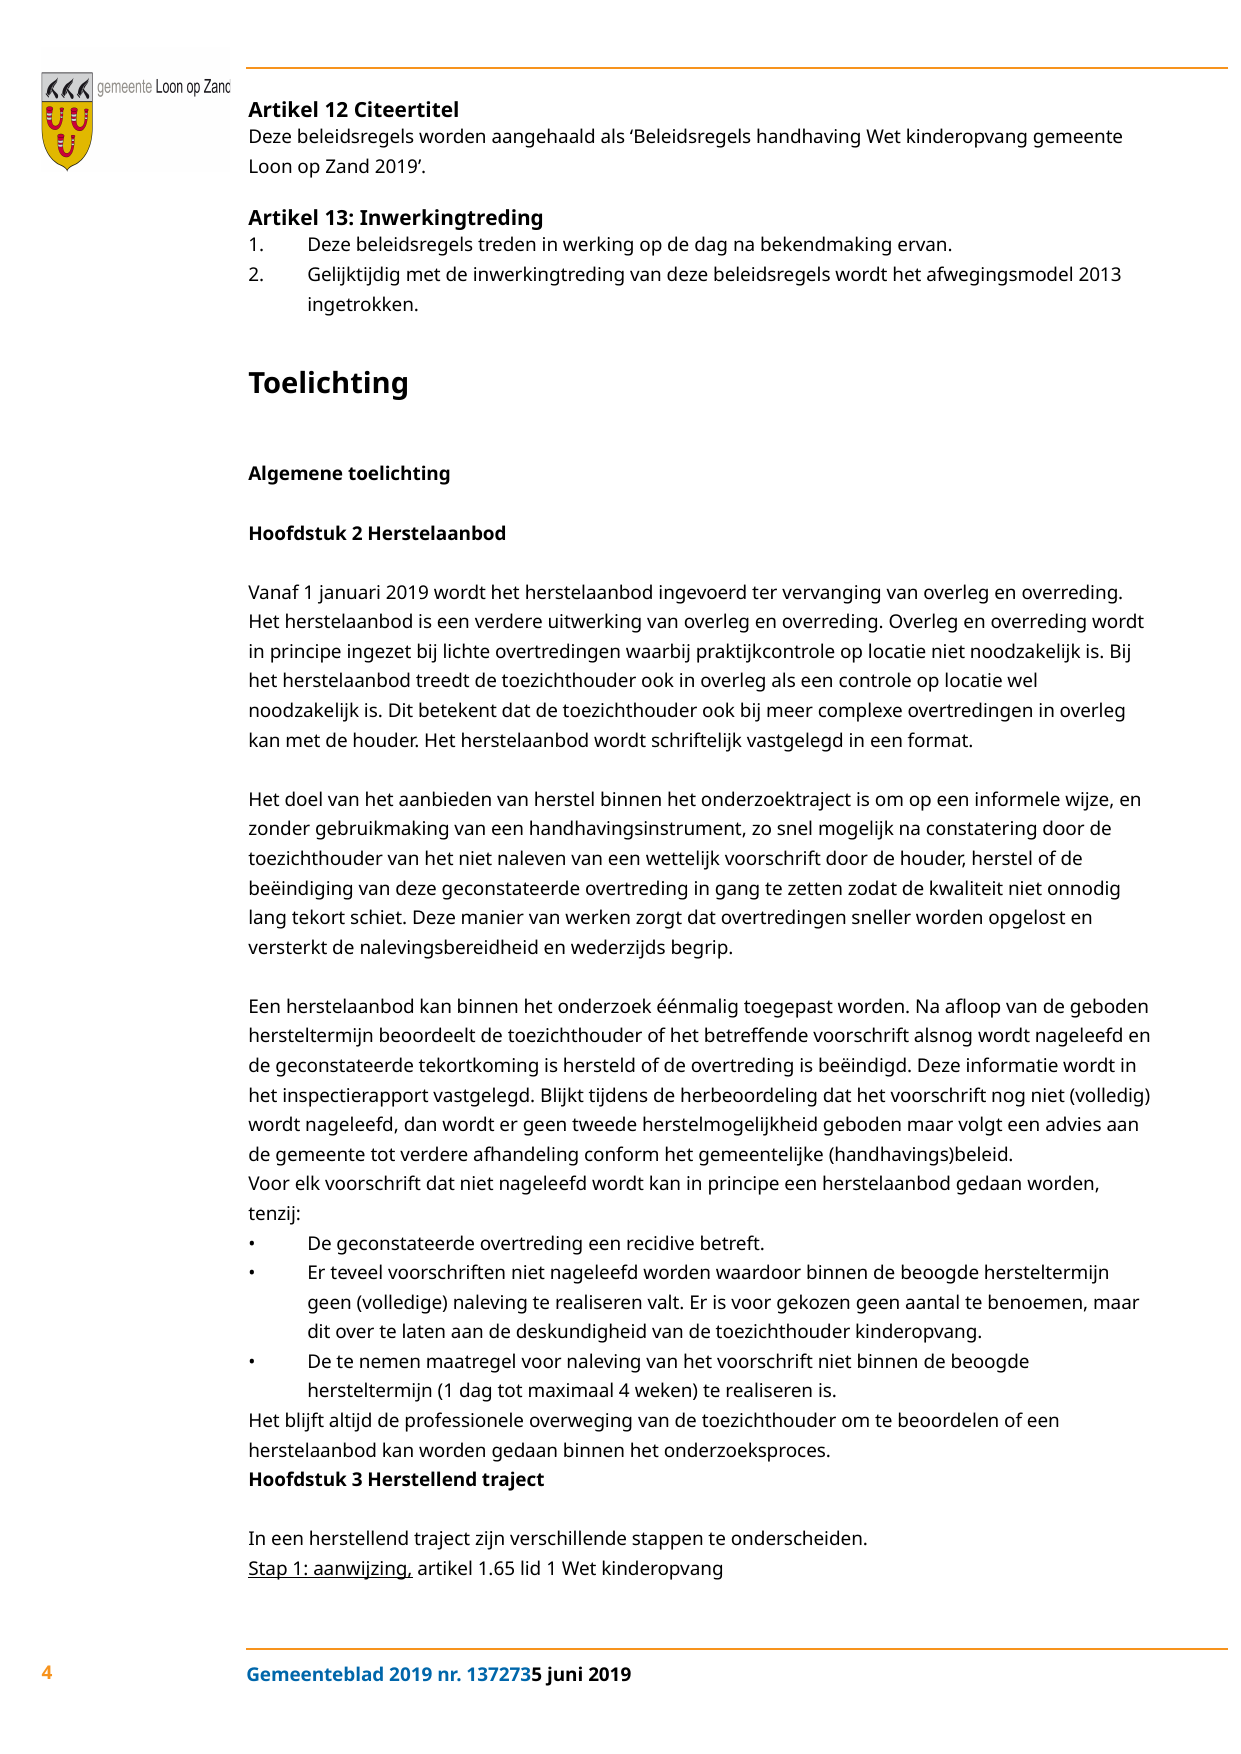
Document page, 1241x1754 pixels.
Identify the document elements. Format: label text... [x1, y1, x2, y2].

text Hoofdstuk 3 Herstellend traject [248, 1466, 1152, 1492]
text Toelichting [248, 362, 1152, 402]
text Voor elk voorschrift dat niet nageleefd wordt kan in principe een herstelaanbod gedaan worden, tenzij: [248, 1171, 1152, 1226]
text Algemene toelichting [248, 461, 1152, 486]
list De geconstateerde overtreding een recidive betreft. [248, 1230, 1152, 1256]
text Artikel 12 Citeertitel [248, 95, 1152, 123]
list Gelijktijdig met de inwerkingtreding van deze beleidsregels wordt het afwegingsmodel 2013 ingetrokken. [248, 261, 1152, 317]
text Vanaf 1 januari 2019 wordt het herstelaanbod ingevoerd ter vervanging van overleg en overreding. Het herstelaanbod is een verdere uitwerking van overleg en overreding. Overleg en overreding wordt in principe ingezet bij lichte overtredingen waarbij praktijkcontrole op locatie niet noodzakelijk is. Bij het herstelaanbod treedt de toezichthouder ook in overleg als een controle op locatie wel noodzakelijk is. Dit betekent dat de toezichthouder ook bij meer complexe overtredingen in overleg kan met de houder. Het herstelaanbod wordt schriftelijk vastgelegd in een format. [248, 579, 1152, 753]
list Er teveel voorschriften niet nageleefd worden waardoor binnen de beoogde hersteltermijn geen (volledige) naleving te realiseren valt. Er is voor gekozen geen aantal te benoemen, maar dit over te laten aan de deskundigheid van de toezichthouder kinderopvang. [248, 1259, 1152, 1344]
text Het blijft altijd de professionele overweging van de toezichthouder om te beoordelen of een herstelaanbod kan worden gedaan binnen het onderzoeksproces. [248, 1407, 1152, 1463]
picture [41, 47, 231, 172]
text Hoofdstuk 2 Herstelaanbod [248, 520, 1152, 546]
list Deze beleidsregels treden in werking op de dag na bekendmaking ervan. [248, 232, 1152, 257]
text Het doel van het aanbieden van herstel binnen het onderzoektraject is om op een informele wijze, en zonder gebruikmaking van een handhavingsinstrument, zo snel mogelijk na constatering door de toezichthouder van het niet naleven van een wettelijk voorschrift door de houder, herstel of de beëindiging van deze geconstateerde overtreding in gang te zetten zodat de kwaliteit niet onnodig lang tekort schiet. Deze manier van werken zorgt dat overtredingen sneller worden opgelost en versterkt de nalevingsbereidheid en wederzijds begrip. [248, 786, 1152, 960]
text Een herstelaanbod kan binnen het onderzoek éénmalig toegepast worden. Na afloop van de geboden hersteltermijn beoordeelt de toezichthouder of het betreffende voorschrift alsnog wordt nageleefd en de geconstateerde tekortkoming is hersteld of de overtreding is beëindigd. Deze informatie wordt in het inspectierapport vastgelegd. Blijkt tijdens de herbeoordeling dat het voorschrift nog niet (volledig) wordt nageleefd, dan wordt er geen tweede herstelmogelijkheid geboden maar volgt een advies aan de gemeente tot verdere afhandeling conform het gemeentelijke (handhavings)beleid. [248, 993, 1152, 1167]
list De te nemen maatregel voor naleving van het voorschrift niet binnen de beoogde hersteltermijn (1 dag tot maximaal 4 weken) te realiseren is. [248, 1348, 1152, 1403]
text Artikel 13: Inwerkingtreding [248, 203, 1152, 232]
text Deze beleidsregels worden aangehaald als ‘Beleidsregels handhaving Wet kinderopvang gemeente Loon op Zand 2019’. [248, 123, 1152, 178]
text Stap 1: aanwijzing, artikel 1.65 lid 1 Wet kinderopvang [248, 1555, 1152, 1581]
text In een herstellend traject zijn verschillende stappen te onderscheiden. [248, 1526, 1152, 1551]
